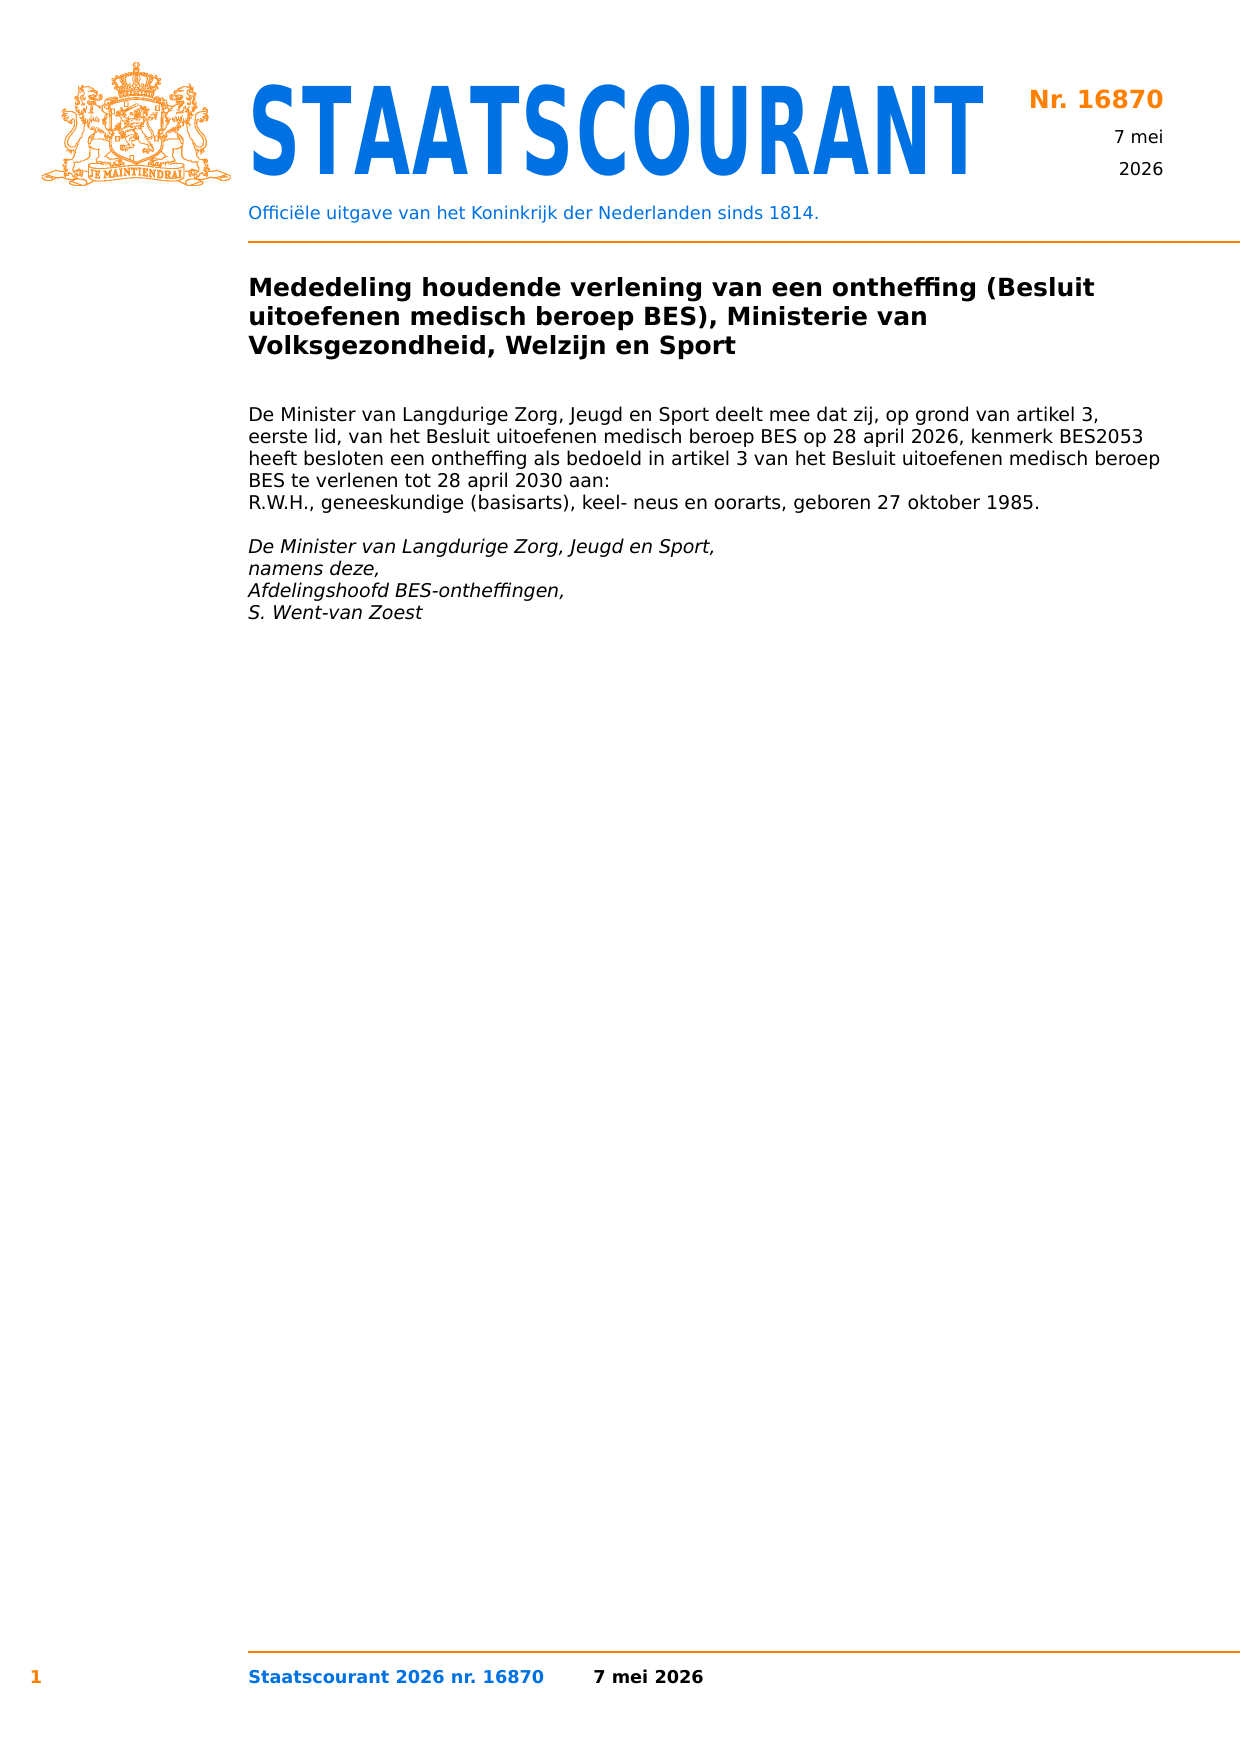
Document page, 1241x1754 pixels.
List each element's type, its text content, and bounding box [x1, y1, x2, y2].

text De Minister van Langdurige Zorg, Jeugd en Sport deelt mee dat zij, op grond van artikel 3, eerste lid, van het Besluit uitoefenen medisch beroep BES op 28 april 2026, kenmerk BES2053 heeft besloten een ontheffing als bedoeld in artikel 3 van het Besluit uitoefenen medisch beroep BES te verlenen tot 28 april 2030 aan: [248, 404, 1163, 492]
table_header STAATSCOURANT [248, 62, 998, 203]
text De Minister van Langdurige Zorg, Jeugd en Sport, namens deze, Afdelingshoofd BES-ontheffingen, S. Went-van Zoest [248, 536, 1163, 624]
table_header [25, 62, 248, 241]
picture [41, 62, 231, 186]
table_cell Officiële uitgave van het Koninkrijk der Nederlanden sinds 1814. [248, 203, 1240, 241]
subtitle Mededeling houdende verlening van een ontheffing (Besluit uitoefenen medisch beroep BES), Ministerie van Volksgezondheid, Welzijn en Sport [248, 273, 1163, 361]
table_header Nr. 16870 [998, 62, 1240, 121]
table_cell 7 mei [998, 121, 1240, 153]
table_cell 2026 [998, 153, 1240, 203]
text R.W.H., geneeskundige (basisarts), keel- neus en oorarts, geboren 27 oktober 1985. [248, 492, 1163, 514]
